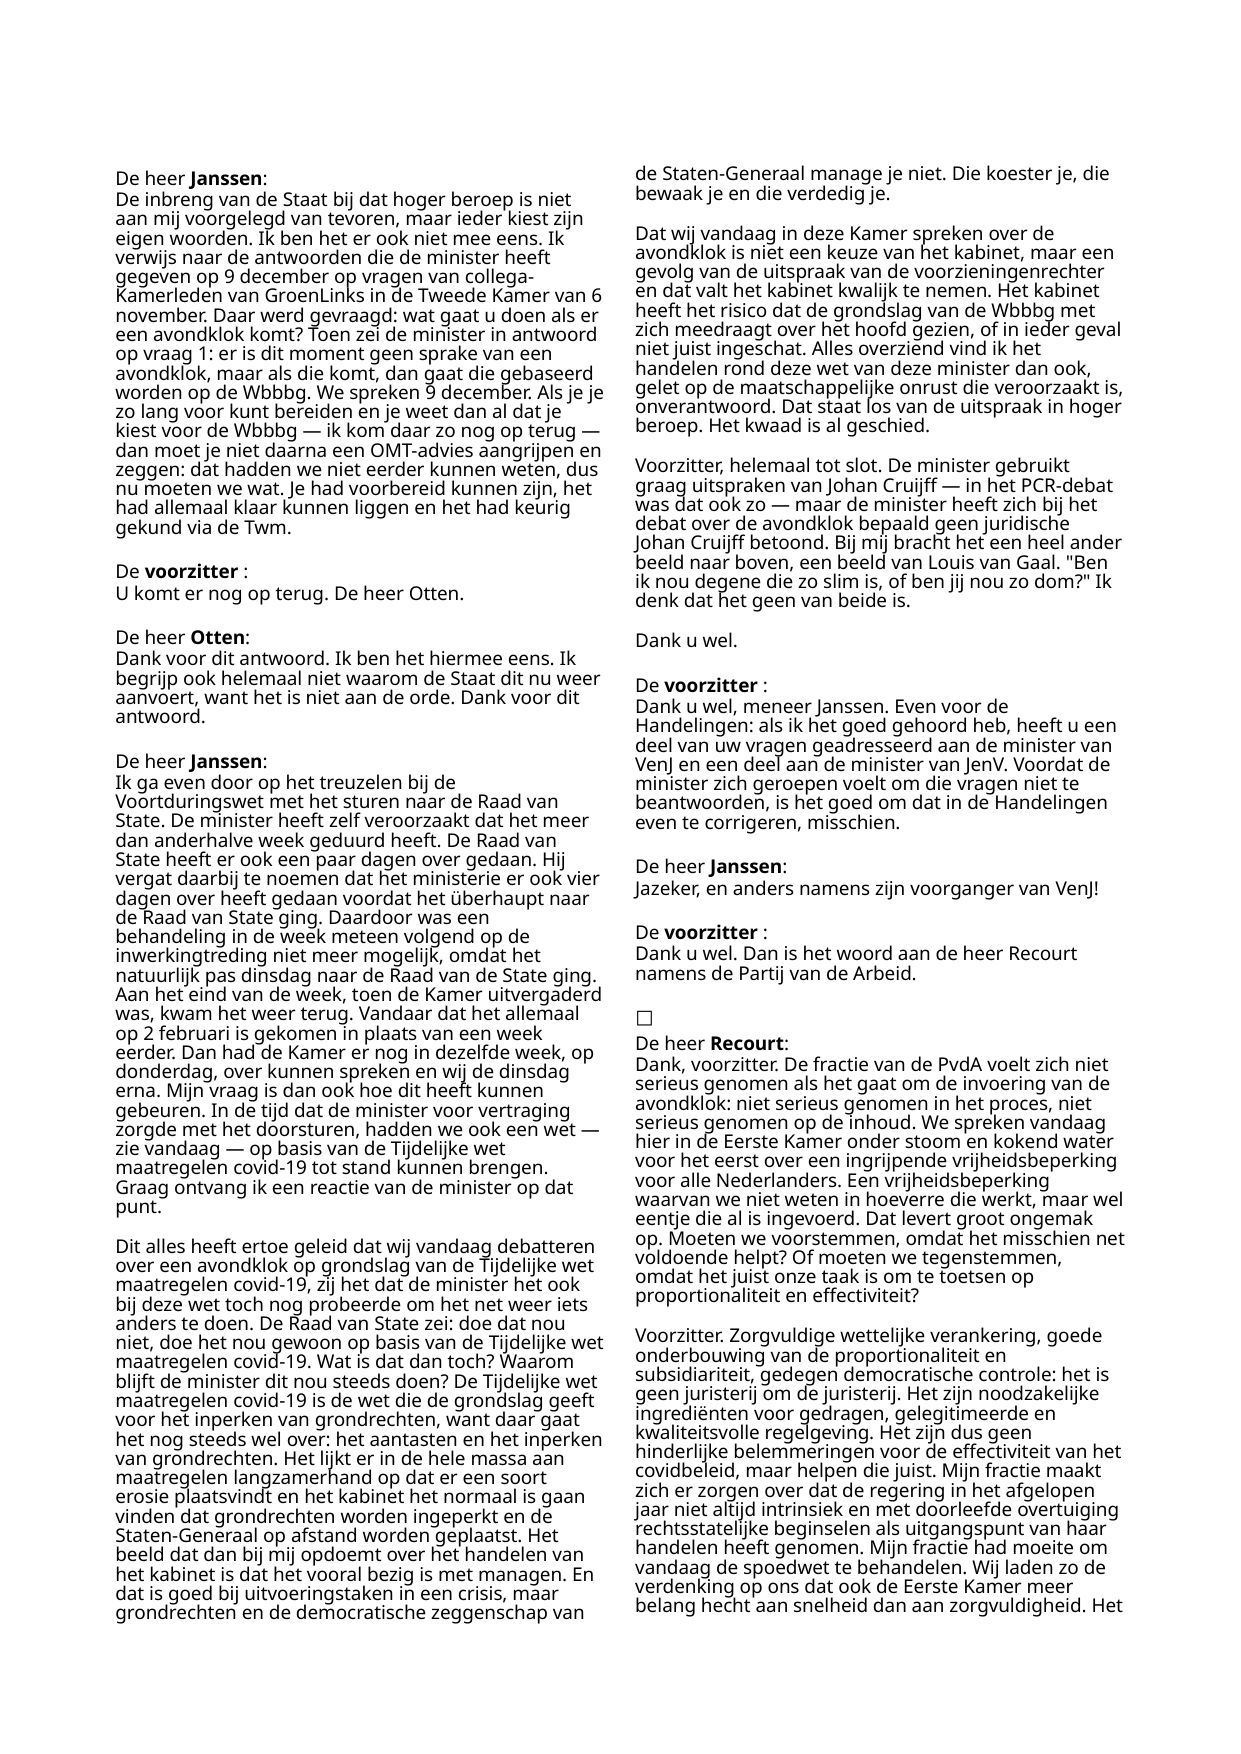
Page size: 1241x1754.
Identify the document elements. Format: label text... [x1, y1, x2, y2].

text Dank, voorzitter. De fractie van de PvdA voelt zich niet serieus genomen als het gaat om de invoering van de avondklok: niet serieus genomen in het proces, niet serieus genomen op de inhoud. We spreken vandaag hier in de Eerste Kamer onder stoom en kokend water voor het eerst over een ingrijpende vrijheidsbeperking voor alle Nederlanders. Een vrijheidsbeperking waarvan we niet weten in hoeverre die werkt, maar wel eentje die al is ingevoerd. Dat levert groot ongemak op. Moeten we voorstemmen, omdat het misschien net voldoende helpt? Of moeten we tegenstemmen, omdat het juist onze taak is om te toetsen op proportionaliteit en effectiviteit? [635, 1056, 1125, 1307]
text Voorzitter. Zorgvuldige wettelijke verankering, goede onderbouwing van de proportionaliteit en subsidiariteit, gedegen democratische controle: het is geen juristerij om de juristerij. Het zijn noodzakelijke ingrediënten voor gedragen, gelegitimeerde en kwaliteitsvolle regelgeving. Het zijn dus geen hinderlijke belemmeringen voor de effectiviteit van het covidbeleid, maar helpen die juist. Mijn fractie maakt zich er zorgen over dat de regering in het afgelopen jaar niet altijd intrinsiek en met doorleefde overtuiging rechtsstatelijke beginselen als uitgangspunt van haar handelen heeft genomen. Mijn fractie had moeite om vandaag de spoedwet te behandelen. Wij laden zo de verdenking op ons dat ook de Eerste Kamer meer belang hecht aan snelheid dan aan zorgvuldigheid. Het [635, 1327, 1125, 1616]
text De heer Janssen: [635, 854, 1125, 879]
text De voorzitter : [115, 559, 605, 584]
text De voorzitter : [635, 919, 1125, 945]
text Dit alles heeft ertoe geleid dat wij vandaag debatteren over een avondklok op grondslag van de Tijdelijke wet maatregelen covid-19, zij het dat de minister het ook bij deze wet toch nog probeerde om het net weer iets anders te doen. De Raad van State zei: doe dat nou niet, doe het nou gewoon op basis van de Tijdelijke wet maatregelen covid-19. Wat is dat dan toch? Waarom blijft de minister dit nou steeds doen? De Tijdelijke wet maatregelen covid-19 is de wet die de grondslag geeft voor het inperken van grondrechten, want daar gaat het nog steeds wel over: het aantasten en het inperken van grondrechten. Het lijkt er in de hele massa aan maatregelen langzamerhand op dat er een soort erosie plaatsvindt en het kabinet het normaal is gaan vinden dat grondrechten worden ingeperkt en de Staten-Generaal op afstand worden geplaatst. Het beeld dat dan bij mij opdoemt over het handelen van het kabinet is dat het vooral bezig is met managen. En dat is goed bij uitvoeringstaken in een crisis, maar grondrechten en de democratische zeggenschap van [115, 1238, 605, 1623]
text Dank u wel. [635, 632, 1125, 651]
text ⬜ [635, 1005, 1125, 1030]
text Ik ga even door op het treuzelen bij de Voortduringswet met het sturen naar de Raad van State. De minister heeft zelf veroorzaakt dat het meer dan anderhalve week geduurd heeft. De Raad van State heeft er ook een paar dagen over gedaan. Hij vergat daarbij te noemen dat het ministerie er ook vier dagen over heeft gedaan voordat het überhaupt naar de Raad van State ging. Daardoor was een behandeling in de week meteen volgend op de inwerkingtreding niet meer mogelijk, omdat het natuurlijk pas dinsdag naar de Raad van de State ging. Aan het eind van de week, toen de Kamer uitvergaderd was, kwam het weer terug. Vandaar dat het allemaal op 2 februari is gekomen in plaats van een week eerder. Dan had de Kamer er nog in dezelfde week, op donderdag, over kunnen spreken en wij de dinsdag erna. Mijn vraag is dan ook hoe dit heeft kunnen gebeuren. In de tijd dat de minister voor vertraging zorgde met het doorsturen, hadden we ook een wet — zie vandaag — op basis van de Tijdelijke wet maatregelen covid-19 tot stand kunnen brengen. Graag ontvang ik een reactie van de minister op dat punt. [115, 774, 605, 1217]
text Dat wij vandaag in deze Kamer spreken over de avondklok is niet een keuze van het kabinet, maar een gevolg van de uitspraak van de voorzieningenrechter en dat valt het kabinet kwalijk te nemen. Het kabinet heeft het risico dat de grondslag van de Wbbbg met zich meedraagt over het hoofd gezien, of in ieder geval niet juist ingeschat. Alles overziend vind ik het handelen rond deze wet van deze minister dan ook, gelet op de maatschappelijke onrust die veroorzaakt is, onverantwoord. Dat staat los van de uitspraak in hoger beroep. Het kwaad is al geschied. [635, 224, 1125, 437]
text U komt er nog op terug. De heer Otten. [115, 584, 605, 604]
text Voorzitter, helemaal tot slot. De minister gebruikt graag uitspraken van Johan Cruijff — in het PCR-debat was dat ook zo — maar de minister heeft zich bij het debat over de avondklok bepaald geen juridische Johan Cruijff betoond. Bij mij bracht het een heel ander beeld naar boven, een beeld van Louis van Gaal. "Ben ik nou degene die zo slim is, of ben jij nou zo dom?" Ik denk dat het geen van beide is. [635, 457, 1125, 611]
text Dank u wel, meneer Janssen. Even voor de Handelingen: als ik het goed gehoord heb, heeft u een deel van uw vragen geadresseerd aan de minister van VenJ en een deel aan de minister van JenV. Voordat de minister zich geroepen voelt om die vragen niet te beantwoorden, is het goed om dat in de Handelingen even te corrigeren, misschien. [635, 698, 1125, 833]
text Jazeker, en anders namens zijn voorganger van VenJ! [635, 879, 1125, 899]
text De inbreng van de Staat bij dat hoger beroep is niet aan mij voorgelegd van tevoren, maar ieder kiest zijn eigen woorden. Ik ben het er ook niet mee eens. Ik verwijs naar de antwoorden die de minister heeft gegeven op 9 december op vragen van collega-Kamerleden van GroenLinks in de Tweede Kamer van 6 november. Daar werd gevraagd: wat gaat u doen als er een avondklok komt? Toen zei de minister in antwoord op vraag 1: er is dit moment geen sprake van een avondklok, maar als die komt, dan gaat die gebaseerd worden op de Wbbbg. We spreken 9 december. Als je je zo lang voor kunt bereiden en je weet dan al dat je kiest voor de Wbbbg — ik kom daar zo nog op terug — dan moet je niet daarna een OMT-advies aangrijpen en zeggen: dat hadden we niet eerder kunnen weten, dus nu moeten we wat. Je had voorbereid kunnen zijn, het had allemaal klaar kunnen liggen en het had keurig gekund via de Twm. [115, 191, 605, 538]
text Dank u wel. Dan is het woord aan de heer Recourt namens de Partij van de Arbeid. [635, 945, 1125, 984]
text Dank voor dit antwoord. Ik ben het hiermee eens. Ik begrijp ook helemaal niet waarom de Staat dit nu weer aanvoert, want het is niet aan de orde. Dank voor dit antwoord. [115, 650, 605, 727]
text De heer Recourt: [635, 1030, 1125, 1056]
text De voorzitter : [635, 672, 1125, 698]
text De heer Janssen: [115, 748, 605, 774]
text De heer Otten: [115, 624, 605, 650]
text De heer Janssen: [115, 165, 605, 191]
text de Staten-Generaal manage je niet. Die koester je, die bewaak je en die verdedig je. [635, 165, 1125, 204]
